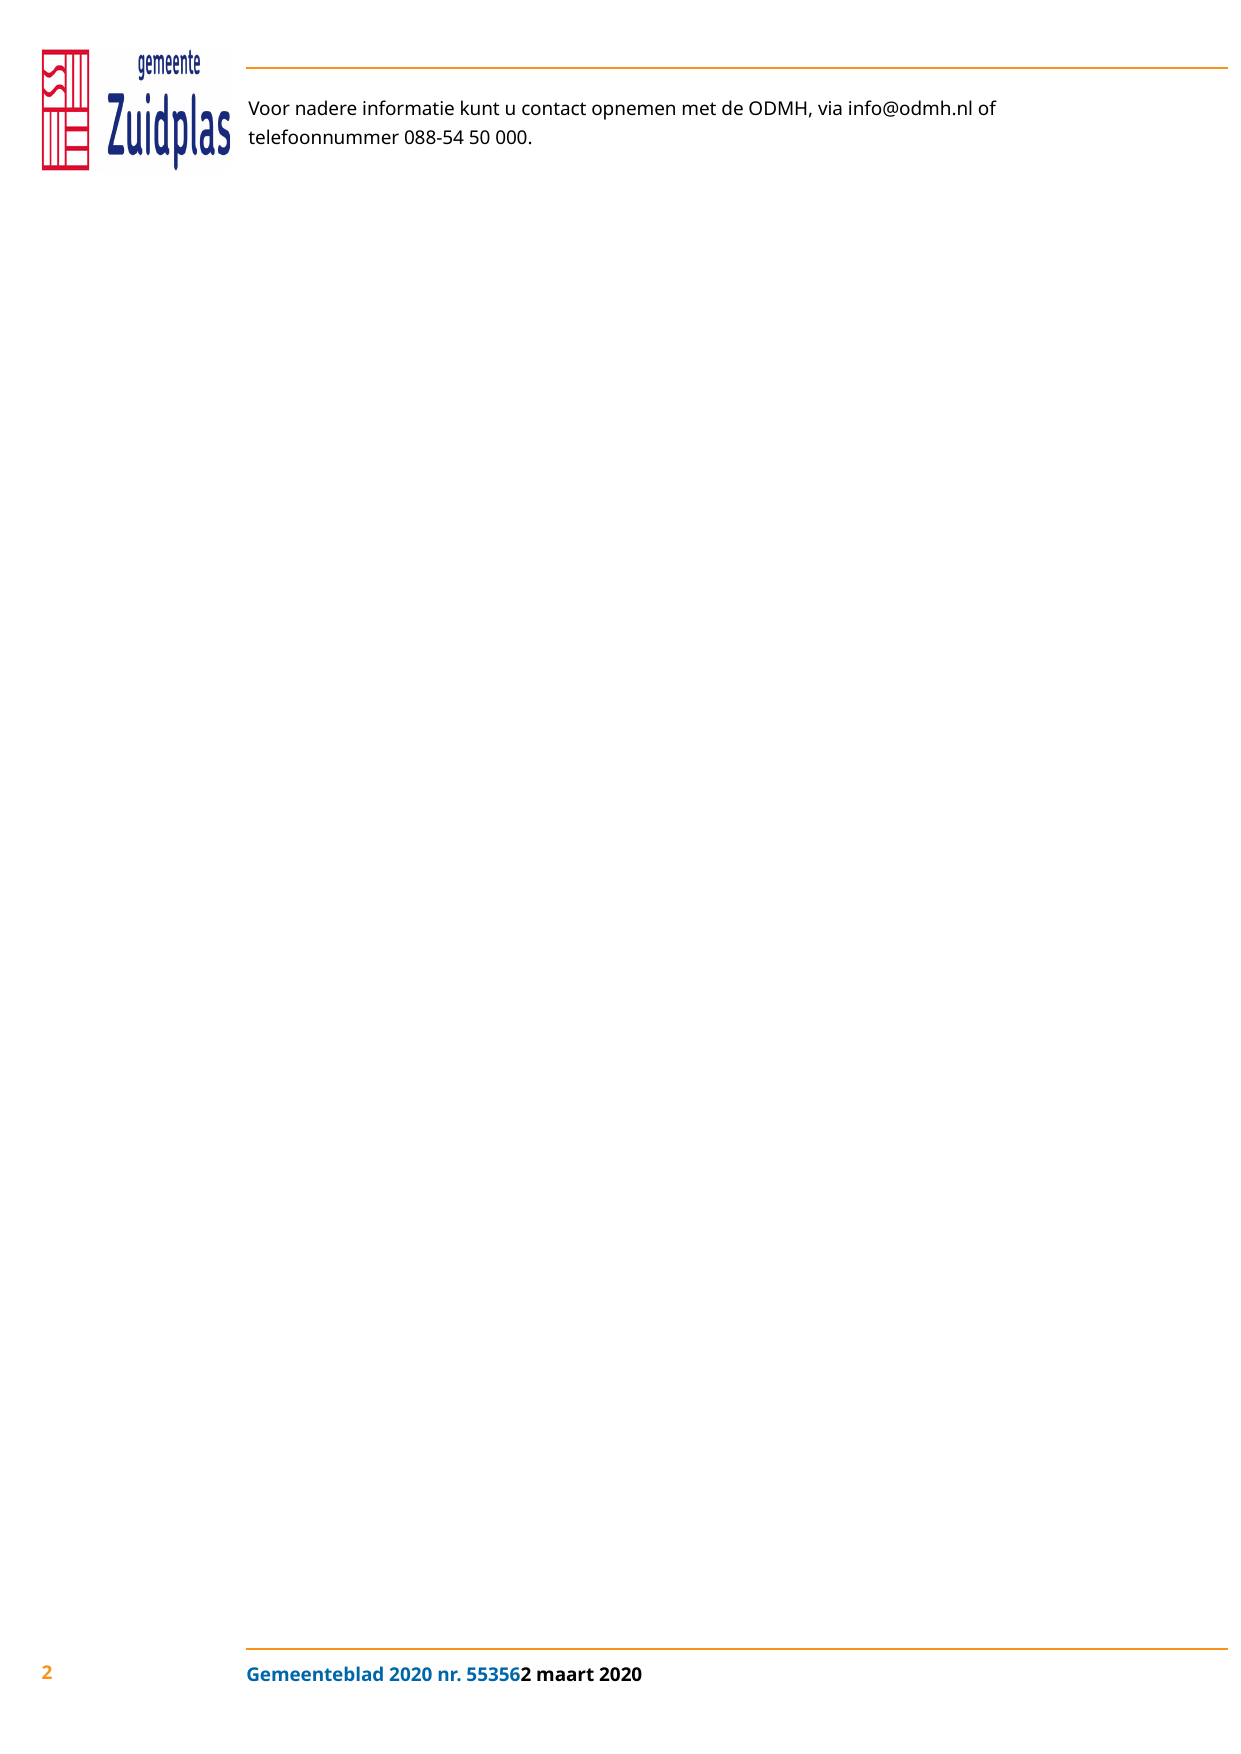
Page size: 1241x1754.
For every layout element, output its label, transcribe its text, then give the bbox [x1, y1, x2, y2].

picture [41, 47, 231, 172]
text Voor nadere informatie kunt u contact opnemen met de ODMH, via info@odmh.nl of telefoonnummer 088-54 50 000. [248, 95, 1152, 150]
